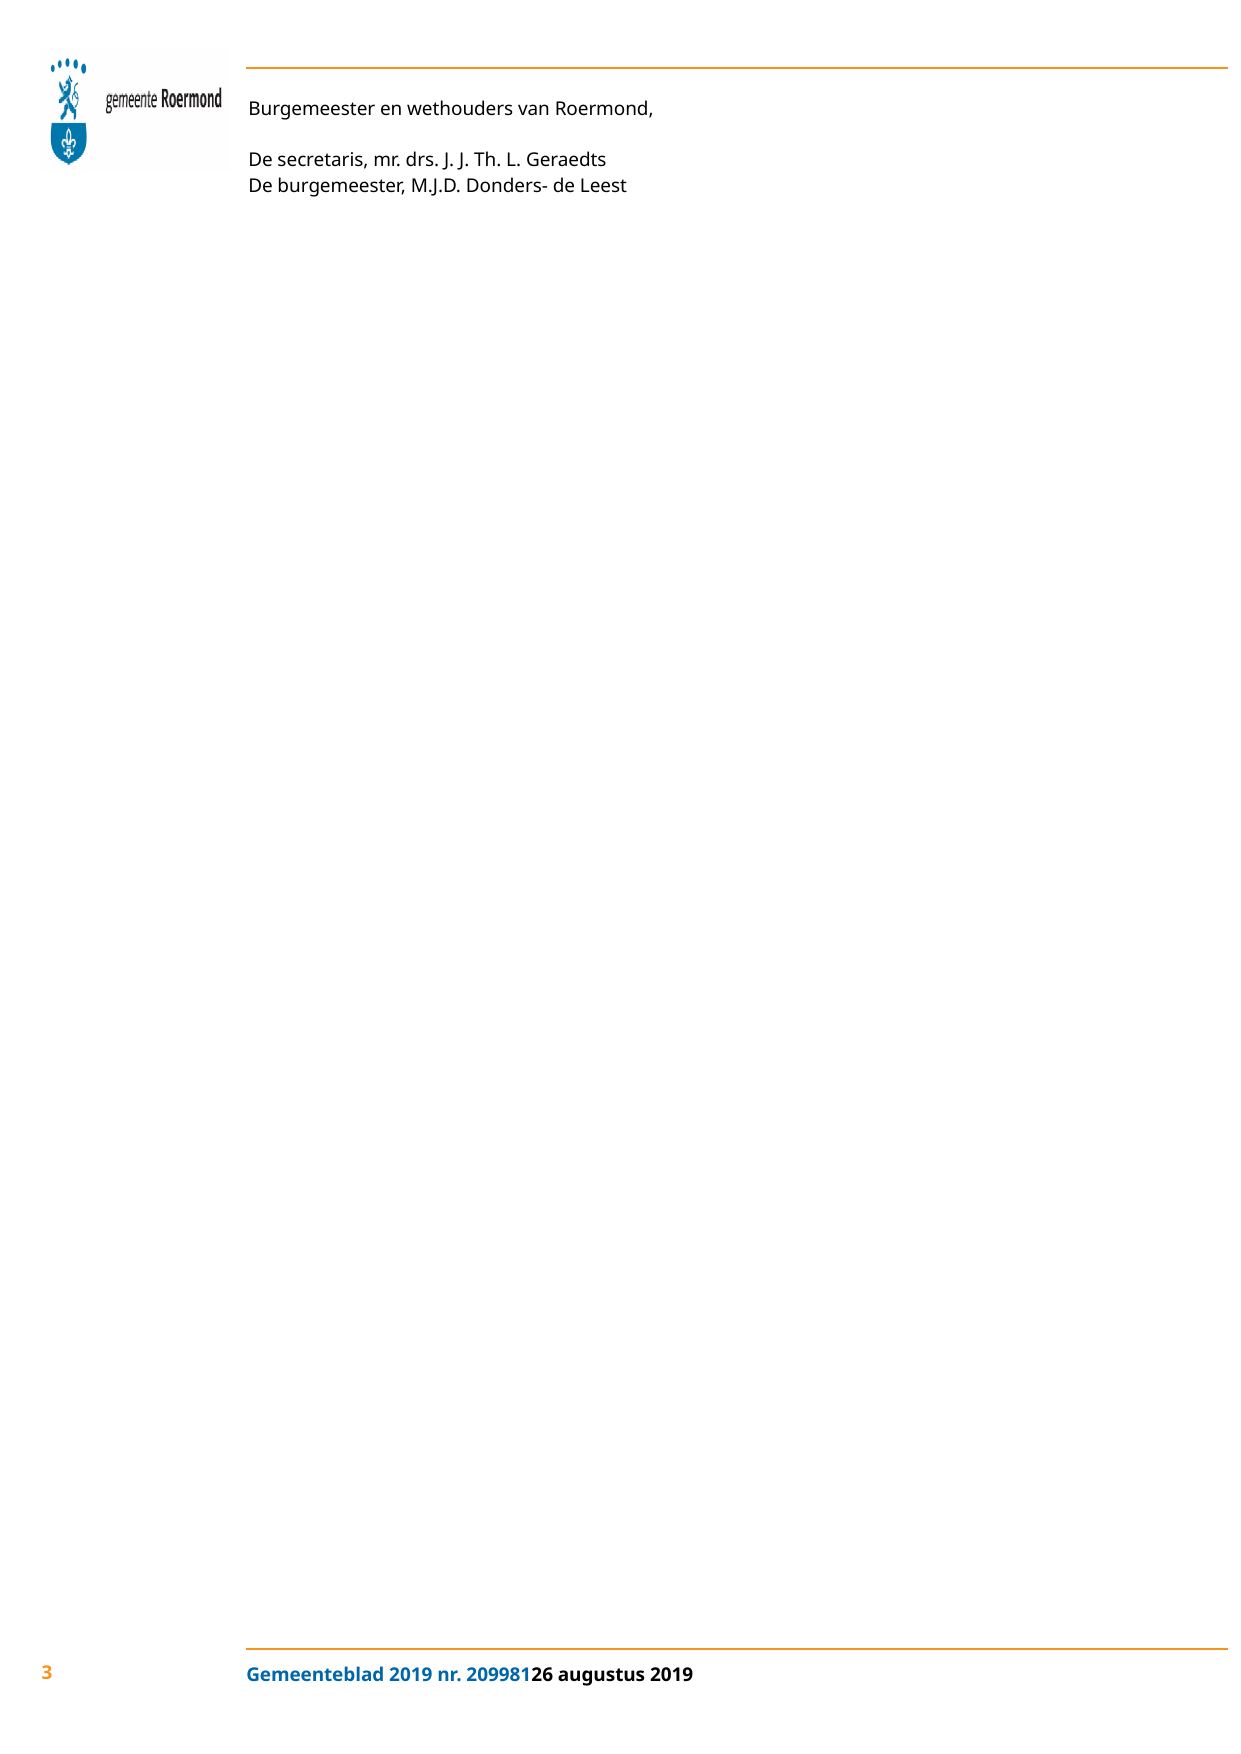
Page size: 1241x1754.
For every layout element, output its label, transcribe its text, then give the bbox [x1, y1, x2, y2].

text Burgemeester en wethouders van Roermond, [248, 95, 1152, 121]
picture [41, 47, 231, 172]
text De burgemeester, M.J.D. Donders- de Leest [248, 172, 1152, 198]
text De secretaris, mr. drs. J. J. Th. L. Geraedts [248, 146, 1152, 172]
